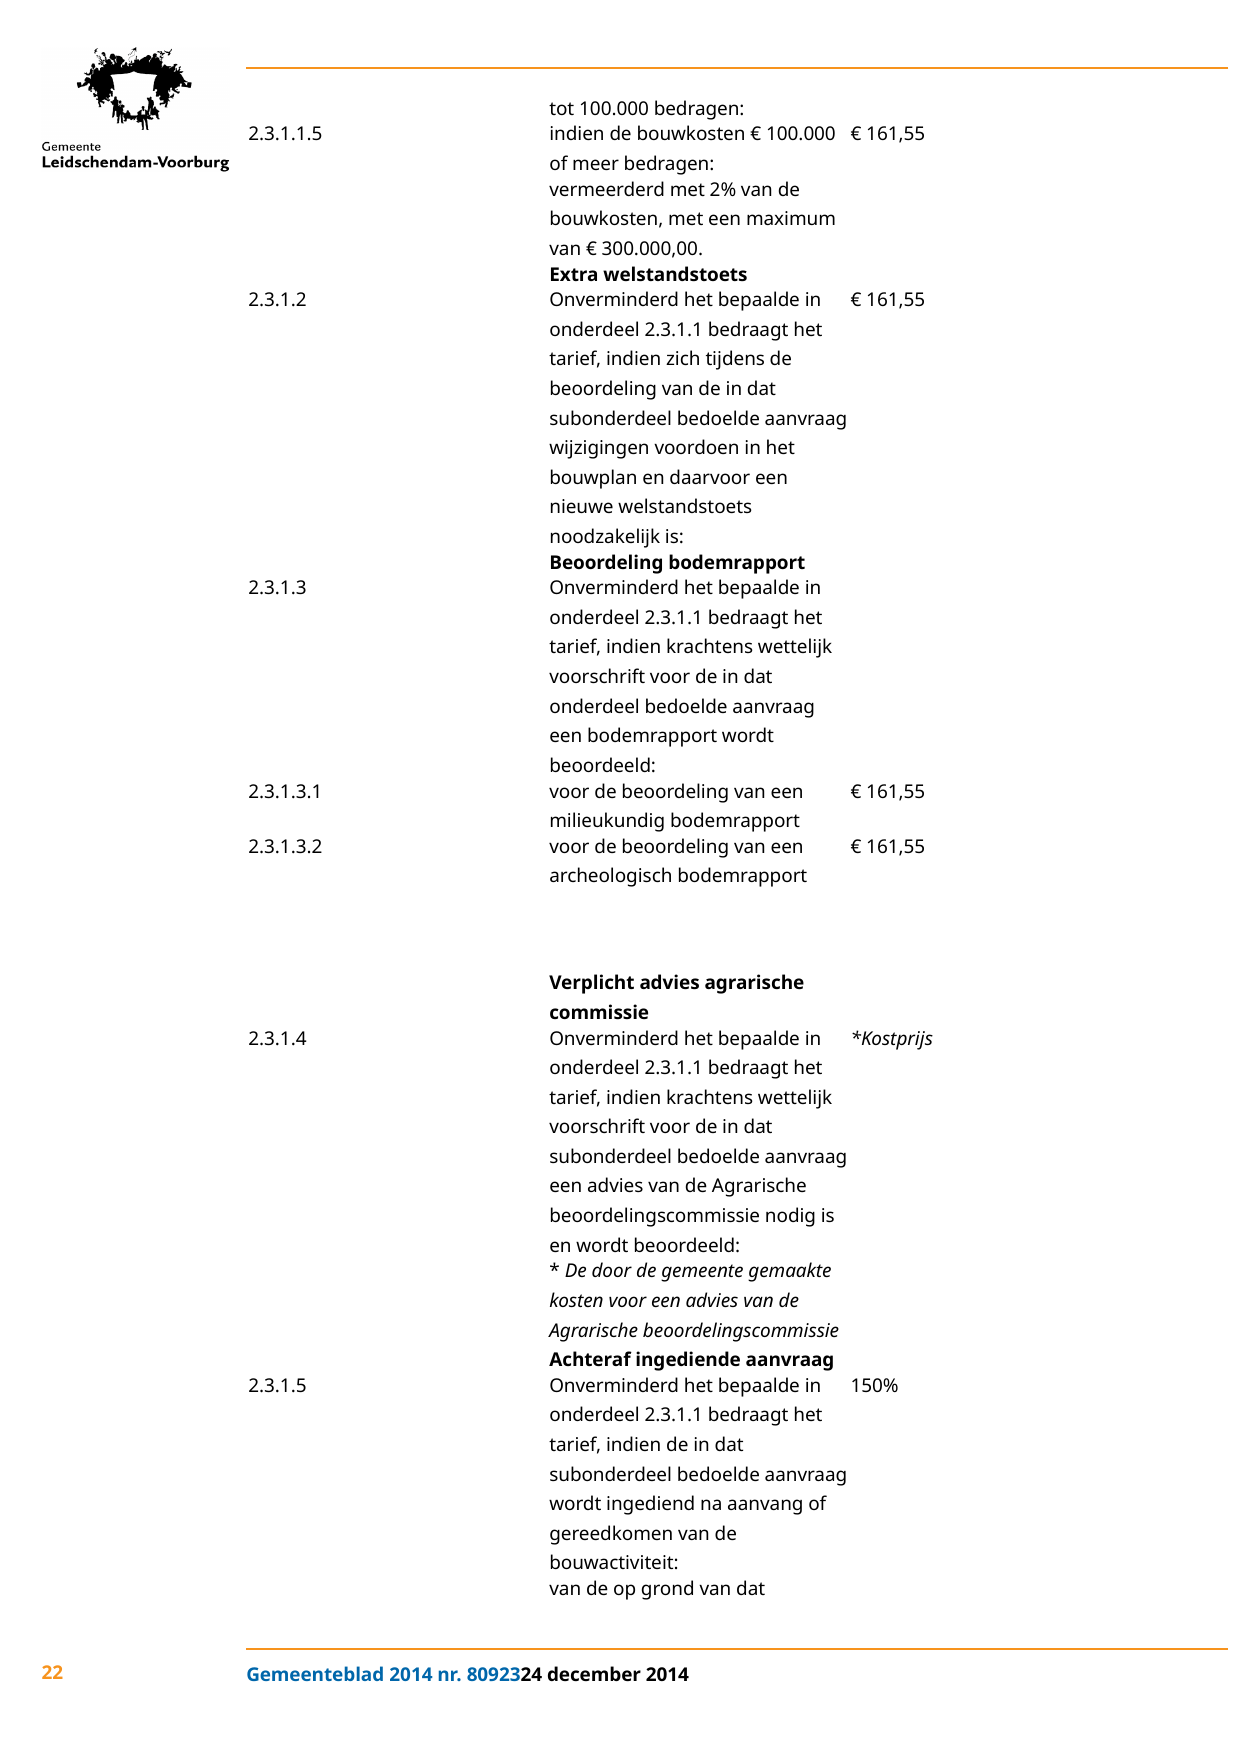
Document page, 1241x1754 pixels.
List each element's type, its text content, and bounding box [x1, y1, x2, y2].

table_cell [850, 575, 1152, 778]
table_cell [248, 95, 549, 121]
table_cell € 161,55 [850, 121, 1152, 176]
table_header Verplicht advies agrarische commissie [549, 970, 850, 1025]
table_cell voor de beoordeling van een milieukundig bodemrapport [549, 778, 850, 833]
table_cell [850, 1258, 1152, 1372]
table_cell van de op grond van dat [549, 1575, 850, 1601]
table_cell Extra welstandstoets [549, 261, 850, 286]
table_cell [850, 261, 1152, 286]
table_cell 2.3.1.5 [248, 1372, 549, 1575]
table_cell [248, 176, 549, 261]
table_cell Onverminderd het bepaalde in onderdeel 2.3.1.1 bedraagt het tarief, indien krachtens wettelijk voorschrift voor de in dat subonderdeel bedoelde aanvraag een advies van de Agrarische beoordelingscommissie nodig is en wordt beoordeeld: [549, 1025, 850, 1258]
table_cell Beoordeling bodemrapport [549, 549, 850, 574]
table_cell [248, 549, 549, 574]
table_cell 2.3.1.2 [248, 286, 549, 549]
table_cell [850, 176, 1152, 261]
table_cell *Kostprijs [850, 1025, 1152, 1258]
picture [41, 47, 231, 172]
table_cell tot 100.000 bedragen: [549, 95, 850, 121]
table_cell € 161,55 [850, 778, 1152, 833]
table_cell [850, 549, 1152, 574]
table_cell Onverminderd het bepaalde in onderdeel 2.3.1.1 bedraagt het tarief, indien de in dat subonderdeel bedoelde aanvraag wordt ingediend na aanvang of gereedkomen van de bouwactiviteit: [549, 1372, 850, 1575]
table_cell 2.3.1.1.5 [248, 121, 549, 176]
table_cell voor de beoordeling van een archeologisch bodemrapport [549, 833, 850, 888]
table_cell Onverminderd het bepaalde in onderdeel 2.3.1.1 bedraagt het tarief, indien krachtens wettelijk voorschrift voor de in dat onderdeel bedoelde aanvraag een bodemrapport wordt beoordeeld: [549, 575, 850, 778]
table_cell € 161,55 [850, 286, 1152, 549]
table_cell Onverminderd het bepaalde in onderdeel 2.3.1.1 bedraagt het tarief, indien zich tijdens de beoordeling van de in dat subonderdeel bedoelde aanvraag wijzigingen voordoen in het bouwplan en daarvoor een nieuwe welstandstoets noodzakelijk is: [549, 286, 850, 549]
table_cell 2.3.1.4 [248, 1025, 549, 1258]
table_cell indien de bouwkosten € 100.000 of meer bedragen: [549, 121, 850, 176]
table_cell [850, 1575, 1152, 1601]
table_cell [248, 1258, 549, 1372]
table_cell 2.3.1.3 [248, 575, 549, 778]
table_cell [850, 95, 1152, 121]
table_cell * De door de gemeente gemaakte kosten voor een advies van de Agrarische beoordelingscommissie Achteraf ingediende aanvraag [549, 1258, 850, 1372]
table_cell € 161,55 [850, 833, 1152, 888]
table_header [248, 970, 549, 1025]
table_header [850, 970, 1152, 1025]
table_cell [248, 1575, 549, 1601]
table_cell 2.3.1.3.1 [248, 778, 549, 833]
table_cell vermeerderd met 2% van de bouwkosten, met een maximum van € 300.000,00. [549, 176, 850, 261]
table_cell 150% [850, 1372, 1152, 1575]
table_cell [248, 261, 549, 286]
table_cell 2.3.1.3.2 [248, 833, 549, 888]
